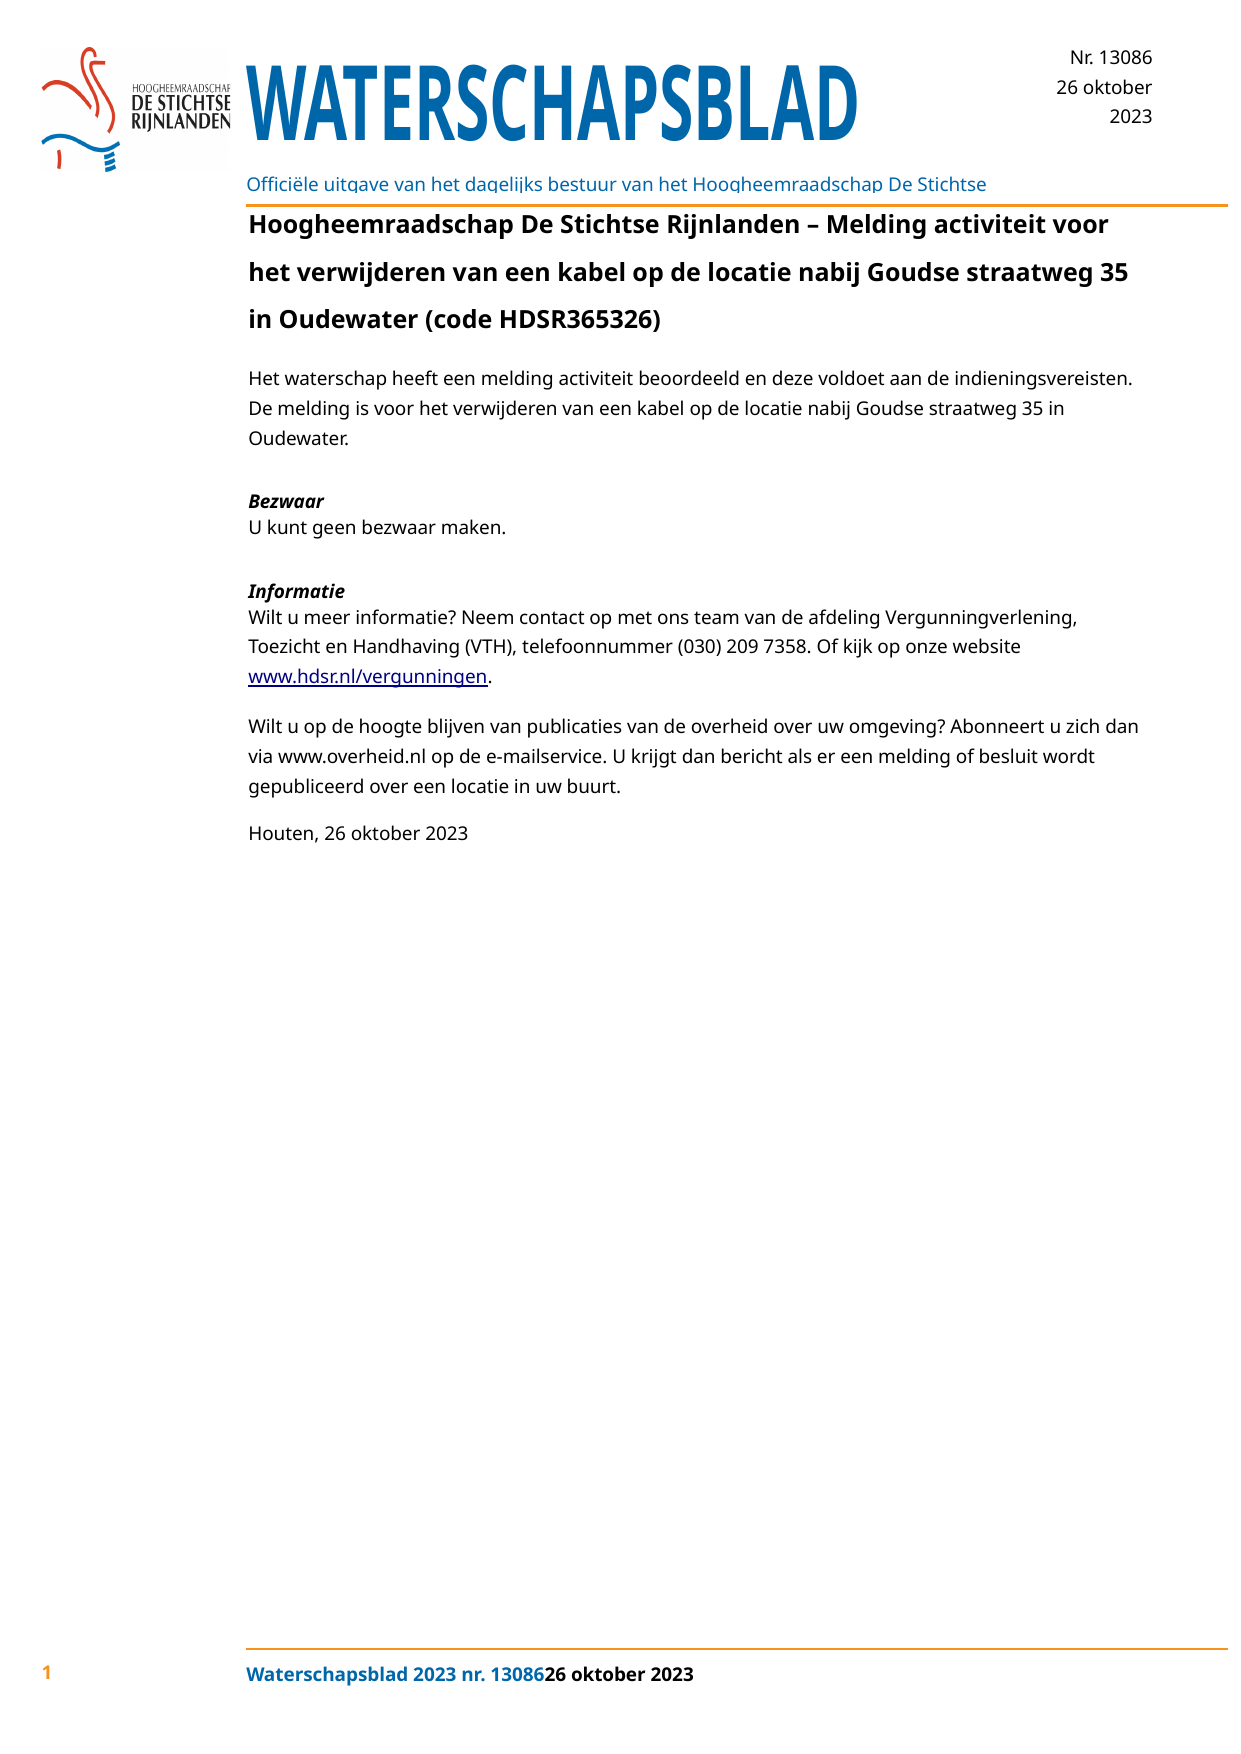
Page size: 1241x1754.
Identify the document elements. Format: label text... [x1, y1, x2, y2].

text Hoogheemraadschap De Stichtse Rijnlanden – Melding activiteit voor het verwijderen van een kabel op de locatie nabij Goudse straatweg 35 in Oudewater (code HDSR365326) [248, 207, 1152, 336]
picture [41, 47, 231, 172]
text Houten, 26 oktober 2023 [248, 821, 1152, 846]
text Bezwaar [248, 489, 1152, 514]
text Informatie [248, 578, 1152, 604]
text Het waterschap heeft een melding activiteit beoordeeld en deze voldoet aan de indieningsvereisten. De melding is voor het verwijderen van een kabel op de locatie nabij Goudse straatweg 35 in Oudewater. [248, 366, 1152, 450]
text Wilt u meer informatie? Neem contact op met ons team van de afdeling Vergunningverlening, Toezicht en Handhaving (VTH), telefoonnummer (030) 209 7358. Of kijk op onze website www.hdsr.nl/vergunningen. [248, 604, 1152, 689]
text Wilt u op de hoogte blijven van publicaties van de overheid over uw omgeving? Abonneert u zich dan via www.overheid.nl op de e-mailservice. U krijgt dan bericht als er een melding of besluit wordt gepubliceerd over een locatie in uw buurt. [248, 714, 1152, 798]
text U kunt geen bezwaar maken. [248, 514, 1152, 540]
